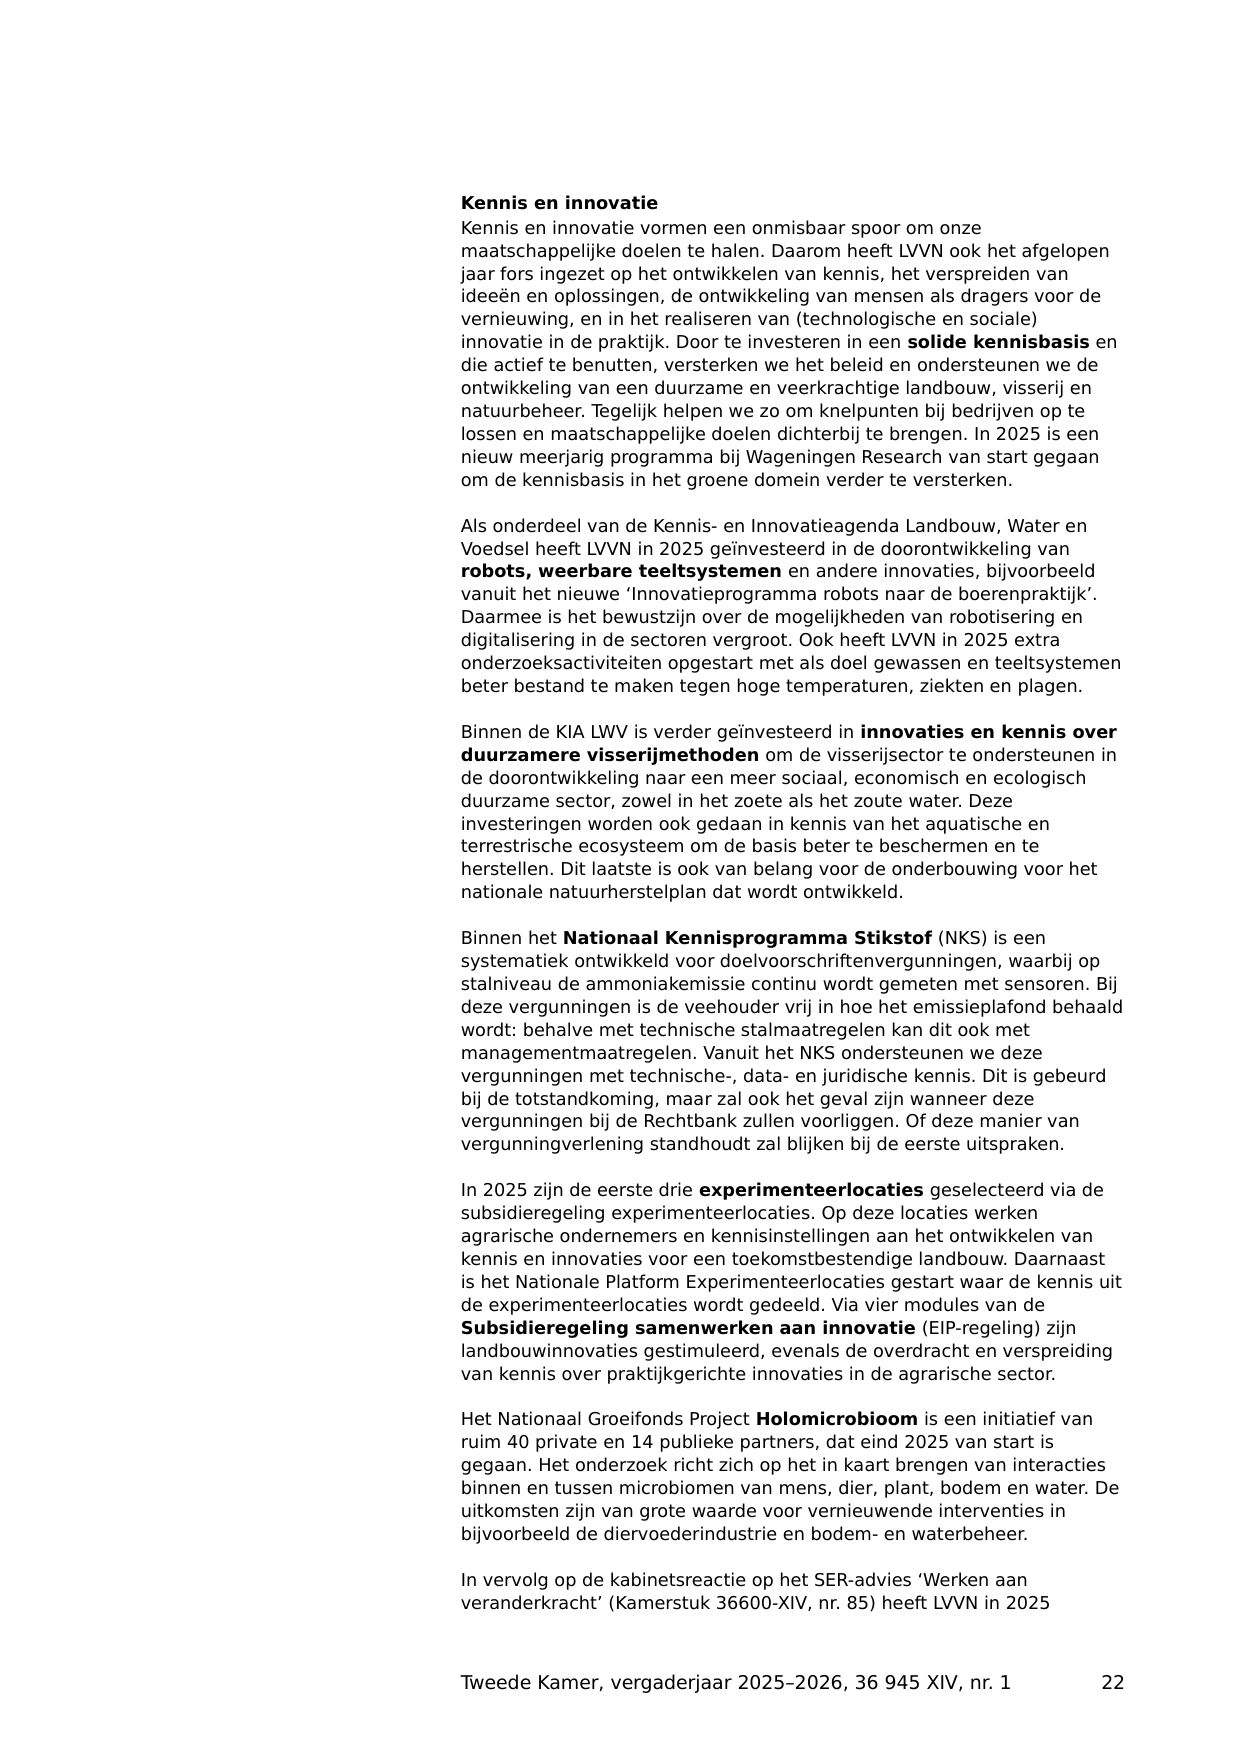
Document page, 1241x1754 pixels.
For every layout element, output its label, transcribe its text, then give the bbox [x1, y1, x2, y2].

text Binnen de KIA LWV is verder geïnvesteerd in innovaties en kennis over duurzamere visserijmethoden om de visserijsector te ondersteunen in de doorontwikkeling naar een meer sociaal, economisch en ecologisch duurzame sector, zowel in het zoete als het zoute water. Deze investeringen worden ook gedaan in kennis van het aquatische en terrestrische ecosysteem om de basis beter te beschermen en te herstellen. Dit laatste is ook van belang voor de onderbouwing voor het nationale natuurherstelplan dat wordt ontwikkeld. [461, 720, 1125, 903]
text In vervolg op de kabinetsreactie op het SER-advies ‘Werken aan veranderkracht’ (Kamerstuk 36600-XIV, nr. 85) heeft LVVN in 2025 [461, 1568, 1125, 1614]
text Het Nationaal Groeifonds Project Holomicrobioom is een initiatief van ruim 40 private en 14 publieke partners, dat eind 2025 van start is gegaan. Het onderzoek richt zich op het in kaart brengen van interacties binnen en tussen microbiomen van mens, dier, plant, bodem en water. De uitkomsten zijn van grote waarde voor vernieuwende interventies in bijvoorbeeld de diervoederindustrie en bodem- en waterbeheer. [461, 1407, 1125, 1545]
text Als onderdeel van de Kennis- en Innovatieagenda Landbouw, Water en Voedsel heeft LVVN in 2025 geïnvesteerd in de doorontwikkeling van robots, weerbare teeltsystemen en andere innovaties, bijvoorbeeld vanuit het nieuwe ‘Innovatieprogramma robots naar de boerenpraktijk’. Daarmee is het bewustzijn over de mogelijkheden van robotisering en digitalisering in de sectoren vergroot. Ook heeft LVVN in 2025 extra onderzoeksactiviteiten opgestart met als doel gewassen en teeltsystemen beter bestand te maken tegen hoge temperaturen, ziekten en plagen. [461, 514, 1125, 697]
text In 2025 zijn de eerste drie experimenteerlocaties geselecteerd via de subsidieregeling experimenteerlocaties. Op deze locaties werken agrarische ondernemers en kennisinstellingen aan het ontwikkelen van kennis en innovaties voor een toekomstbestendige landbouw. Daarnaast is het Nationale Platform Experimenteerlocaties gestart waar de kennis uit de experimenteerlocaties wordt gedeeld. Via vier modules van de Subsidieregeling samenwerken aan innovatie (EIP-regeling) zijn landbouwinnovaties gestimuleerd, evenals de overdracht en verspreiding van kennis over praktijkgerichte innovaties in de agrarische sector. [461, 1178, 1125, 1384]
text Kennis en innovatie [461, 191, 1125, 214]
text Kennis en innovatie vormen een onmisbaar spoor om onze maatschappelijke doelen te halen. Daarom heeft LVVN ook het afgelopen jaar fors ingezet op het ontwikkelen van kennis, het verspreiden van ideeën en oplossingen, de ontwikkeling van mensen als dragers voor de vernieuwing, en in het realiseren van (technologische en sociale) innovatie in de praktijk. Door te investeren in een solide kennisbasis en die actief te benutten, versterken we het beleid en ondersteunen we de ontwikkeling van een duurzame en veerkrachtige landbouw, visserij en natuurbeheer. Tegelijk helpen we zo om knelpunten bij bedrijven op te lossen en maatschappelijke doelen dichterbij te brengen. In 2025 is een nieuw meerjarig programma bij Wageningen Research van start gegaan om de kennisbasis in het groene domein verder te versterken. [461, 216, 1125, 491]
text Binnen het Nationaal Kennisprogramma Stikstof (NKS) is een systematiek ontwikkeld voor doelvoorschriftenvergunningen, waarbij op stalniveau de ammoniakemissie continu wordt gemeten met sensoren. Bij deze vergunningen is de veehouder vrij in hoe het emissieplafond behaald wordt: behalve met technische stalmaatregelen kan dit ook met managementmaatregelen. Vanuit het NKS ondersteunen we deze vergunningen met technische-, data- en juridische kennis. Dit is gebeurd bij de totstandkoming, maar zal ook het geval zijn wanneer deze vergunningen bij de Rechtbank zullen voorliggen. Of deze manier van vergunningverlening standhoudt zal blijken bij de eerste uitspraken. [461, 926, 1125, 1155]
